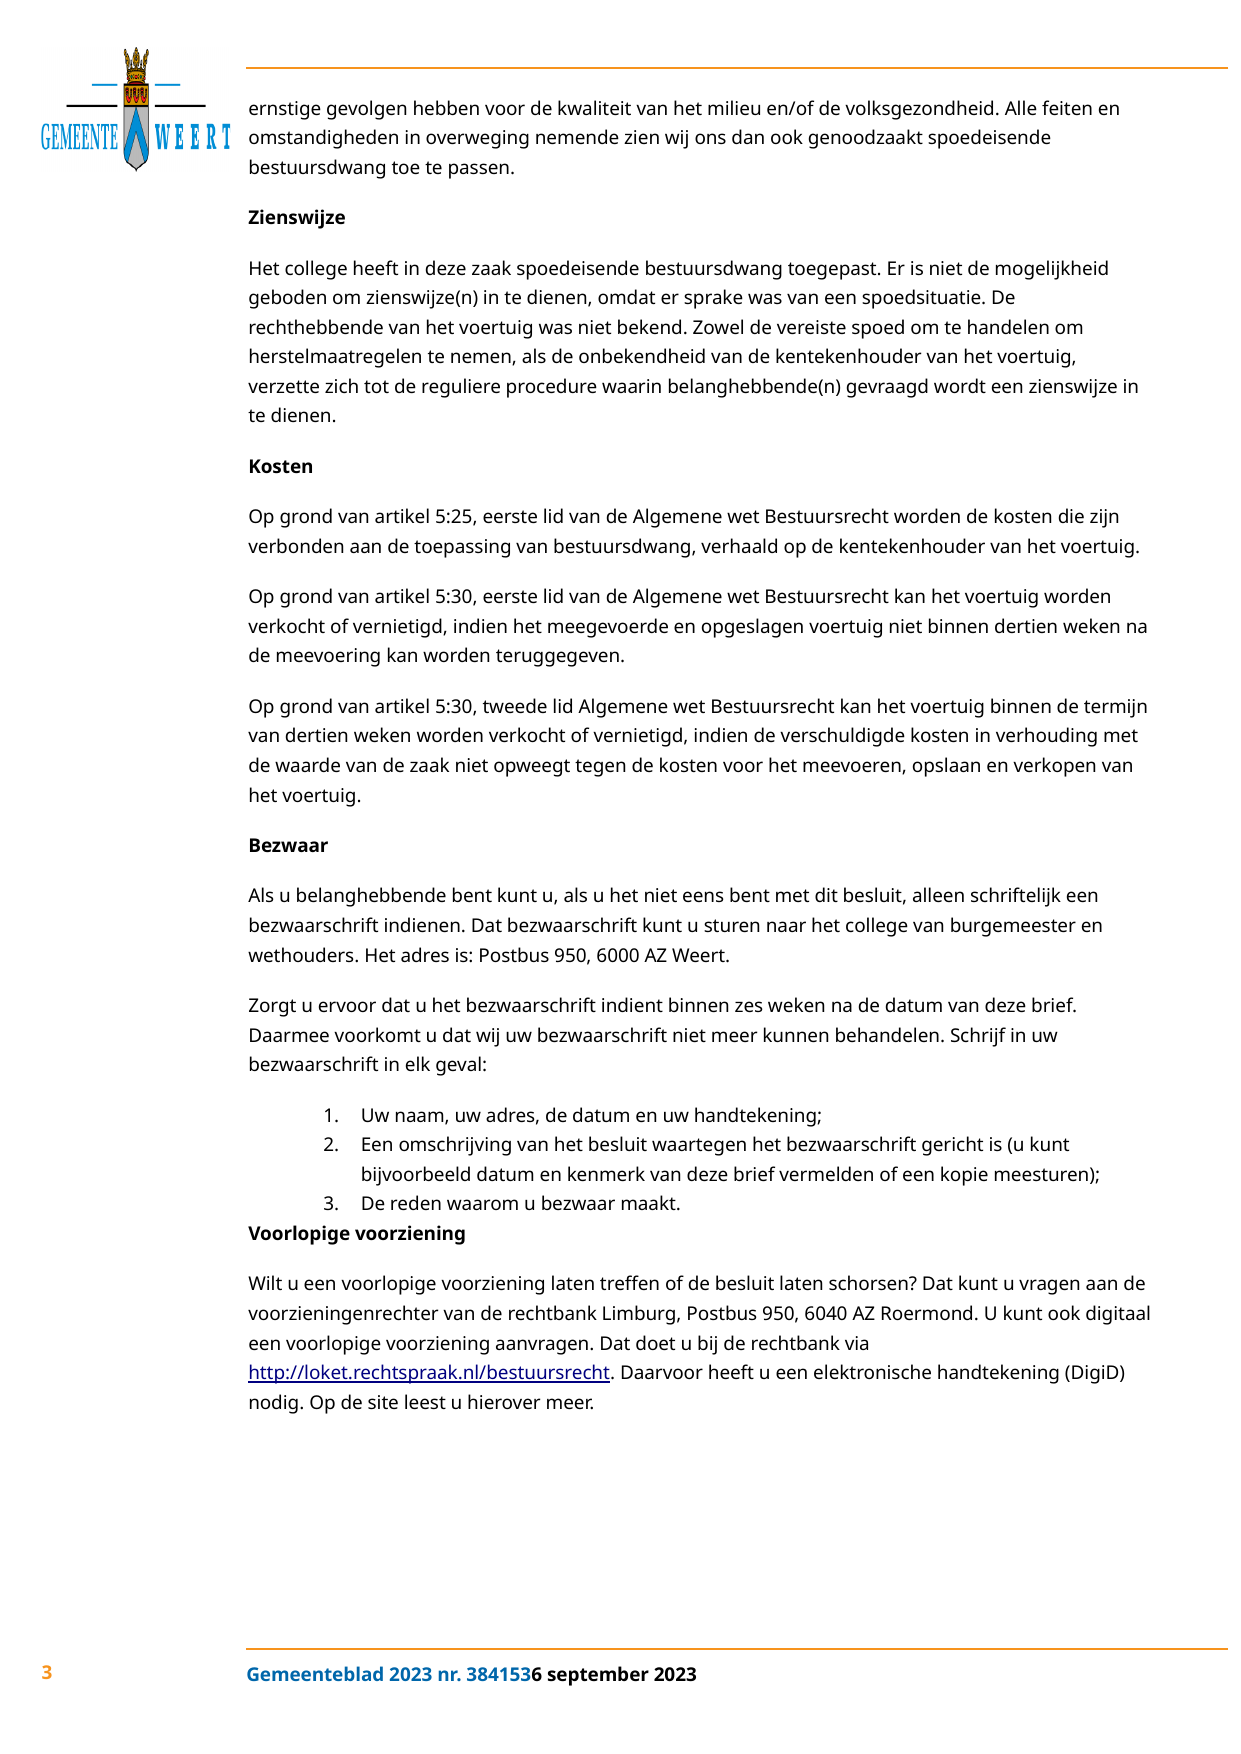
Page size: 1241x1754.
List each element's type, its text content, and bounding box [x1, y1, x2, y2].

list Een omschrijving van het besluit waartegen het bezwaarschrift gericht is (u kunt bijvoorbeeld datum en kenmerk van deze brief vermelden of een kopie meesturen); [323, 1131, 1152, 1187]
picture [41, 47, 231, 172]
text Op grond van artikel 5:30, eerste lid van de Algemene wet Bestuursrecht kan het voertuig worden verkocht of vernietigd, indien het meegevoerde en opgeslagen voertuig niet binnen dertien weken na de meevoering kan worden teruggegeven. [248, 583, 1152, 668]
list Uw naam, uw adres, de datum en uw handtekening; [323, 1102, 1152, 1128]
text Bezwaar [248, 832, 1152, 858]
text Wilt u een voorlopige voorziening laten treffen of de besluit laten schorsen? Dat kunt u vragen aan de voorzieningenrechter van de rechtbank Limburg, Postbus 950, 6040 AZ Roermond. U kunt ook digitaal een voorlopige voorziening aanvragen. Dat doet u bij de rechtbank via http://loket.rechtspraak.nl/bestuursrecht. Daarvoor heeft u een elektronische handtekening (DigiD) nodig. Op de site leest u hierover meer. [248, 1271, 1152, 1415]
list De reden waarom u bezwaar maakt. [323, 1191, 1152, 1216]
text Op grond van artikel 5:25, eerste lid van de Algemene wet Bestuursrecht worden de kosten die zijn verbonden aan de toepassing van bestuursdwang, verhaald op de kentekenhouder van het voertuig. [248, 503, 1152, 559]
text Als u belanghebbende bent kunt u, als u het niet eens bent met dit besluit, alleen schriftelijk een bezwaarschrift indienen. Dat bezwaarschrift kunt u sturen naar het college van burgemeester en wethouders. Het adres is: Postbus 950, 6000 AZ Weert. [248, 883, 1152, 968]
text Zorgt u ervoor dat u het bezwaarschrift indient binnen zes weken na de datum van deze brief. Daarmee voorkomt u dat wij uw bezwaarschrift niet meer kunnen behandelen. Schrijf in uw bezwaarschrift in elk geval: [248, 992, 1152, 1077]
text Zienswijze [248, 204, 1152, 230]
text Het college heeft in deze zaak spoedeisende bestuursdwang toegepast. Er is niet de mogelijkheid geboden om zienswijze(n) in te dienen, omdat er sprake was van een spoedsituatie. De rechthebbende van het voertuig was niet bekend. Zowel de vereiste spoed om te handelen om herstelmaatregelen te nemen, als de onbekendheid van de kentekenhouder van het voertuig, verzette zich tot de reguliere procedure waarin belanghebbende(n) gevraagd wordt een zienswijze in te dienen. [248, 255, 1152, 428]
text ernstige gevolgen hebben voor de kwaliteit van het milieu en/of de volksgezondheid. Alle feiten en omstandigheden in overweging nemende zien wij ons dan ook genoodzaakt spoedeisende bestuursdwang toe te passen. [248, 95, 1152, 180]
text Kosten [248, 453, 1152, 479]
text Voorlopige voorziening [248, 1220, 1152, 1246]
text Op grond van artikel 5:30, tweede lid Algemene wet Bestuursrecht kan het voertuig binnen de termijn van dertien weken worden verkocht of vernietigd, indien de verschuldigde kosten in verhouding met de waarde van de zaak niet opweegt tegen de kosten voor het meevoeren, opslaan en verkopen van het voertuig. [248, 693, 1152, 808]
